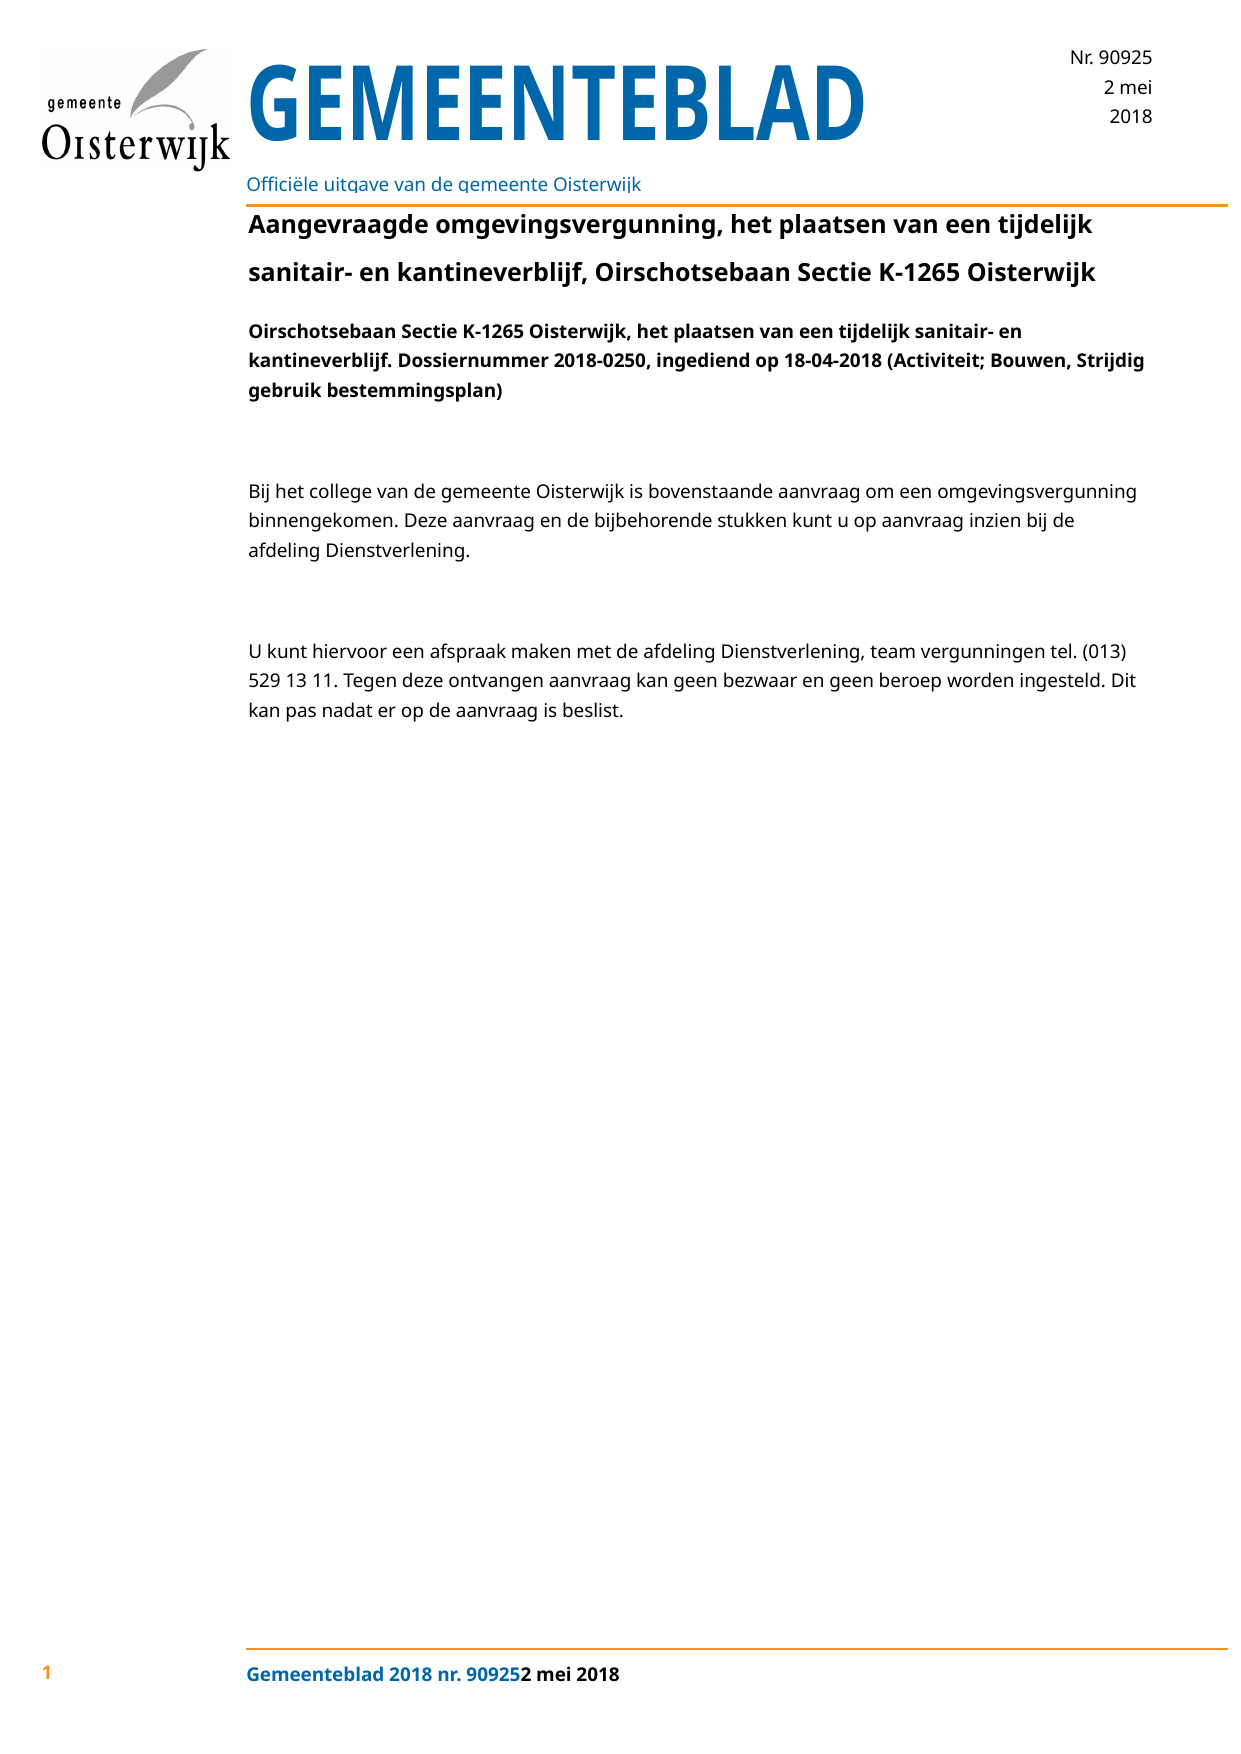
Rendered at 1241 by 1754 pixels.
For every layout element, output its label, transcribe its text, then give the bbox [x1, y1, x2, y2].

picture [41, 47, 231, 172]
text Bij het college van de gemeente Oisterwijk is bovenstaande aanvraag om een omgevingsvergunning binnengekomen. Deze aanvraag en de bijbehorende stukken kunt u op aanvraag inzien bij de afdeling Dienstverlening. [248, 478, 1152, 563]
text Oirschotsebaan Sectie K-1265 Oisterwijk, het plaatsen van een tijdelijk sanitair- en kantineverblijf. Dossiernummer 2018-0250, ingediend op 18-04-2018 (Activiteit; Bouwen, Strijdig gebruik bestemmingsplan) [248, 318, 1152, 403]
text U kunt hiervoor een afspraak maken met de afdeling Dienstverlening, team vergunningen tel. (013) 529 13 11. Tegen deze ontvangen aanvraag kan geen bezwaar en geen beroep worden ingesteld. Dit kan pas nadat er op de aanvraag is beslist. [248, 638, 1152, 723]
text Aangevraagde omgevingsvergunning, het plaatsen van een tijdelijk sanitair- en kantineverblijf, Oirschotsebaan Sectie K-1265 Oisterwijk [248, 207, 1152, 288]
